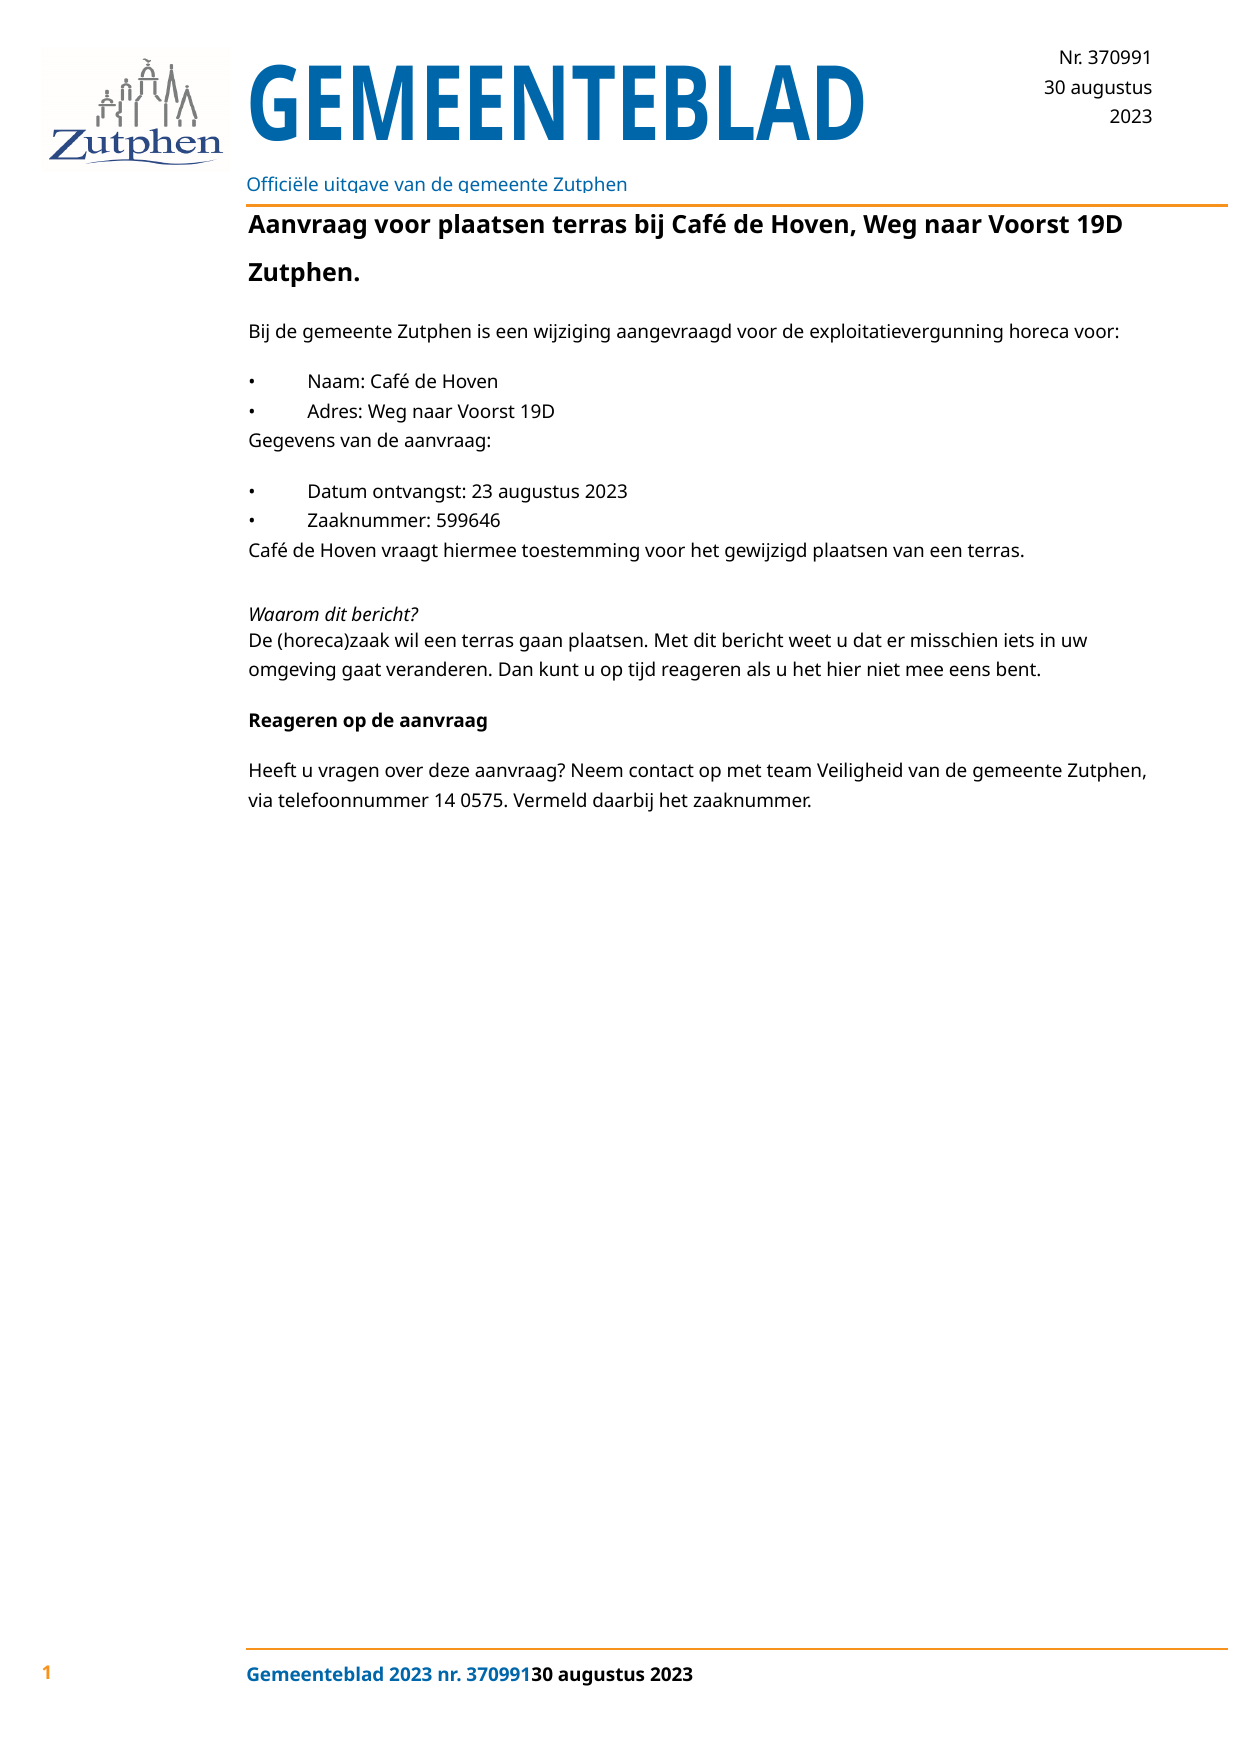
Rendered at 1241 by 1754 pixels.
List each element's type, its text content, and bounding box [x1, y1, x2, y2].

text Gegevens van de aanvraag: [248, 427, 1152, 453]
list Naam: Café de Hoven [248, 368, 1152, 394]
list Adres: Weg naar Voorst 19D [248, 398, 1152, 424]
text Waarom dit bericht? [248, 601, 1152, 627]
list Zaaknummer: 599646 [248, 507, 1152, 533]
text De (horeca)zaak wil een terras gaan plaatsen. Met dit bericht weet u dat er misschien iets in uw omgeving gaat veranderen. Dan kunt u op tijd reageren als u het hier niet mee eens bent. [248, 627, 1152, 682]
list Datum ontvangst: 23 augustus 2023 [248, 478, 1152, 504]
picture [41, 47, 231, 172]
text Reageren op de aanvraag [248, 707, 1152, 732]
text Bij de gemeente Zutphen is een wijziging aangevraagd voor de exploitatievergunning horeca voor: [248, 318, 1152, 344]
text Café de Hoven vraagt hiermee toestemming voor het gewijzigd plaatsen van een terras. [248, 537, 1152, 563]
text Aanvraag voor plaatsen terras bij Café de Hoven, Weg naar Voorst 19D Zutphen. [248, 207, 1152, 288]
text Heeft u vragen over deze aanvraag? Neem contact op met team Veiligheid van de gemeente Zutphen, via telefoonnummer 14 0575. Vermeld daarbij het zaaknummer. [248, 757, 1152, 812]
